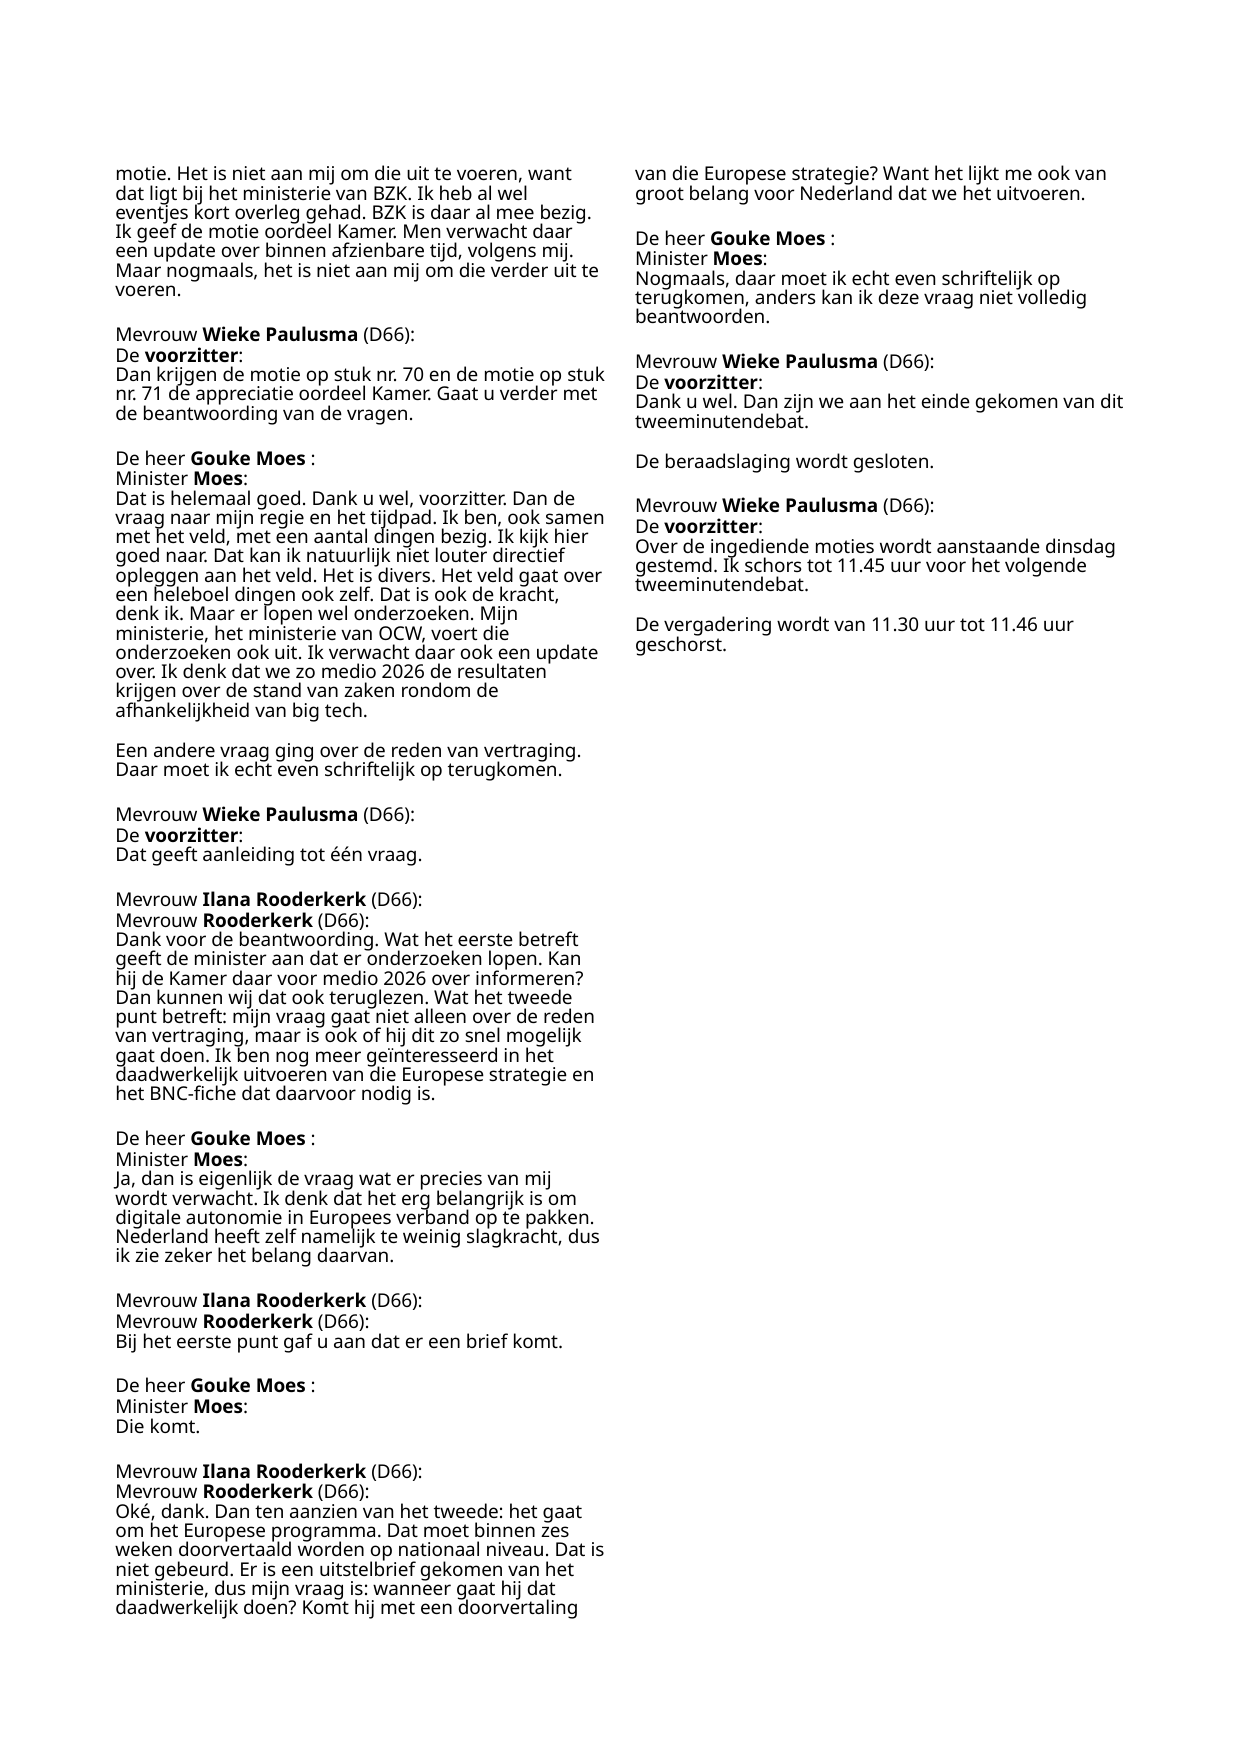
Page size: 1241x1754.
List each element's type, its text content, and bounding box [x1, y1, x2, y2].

text Mevrouw Rooderkerk (D66): [115, 1483, 605, 1503]
text Dan krijgen de motie op stuk nr. 70 en de motie op stuk nr. 71 de appreciatie oordeel Kamer. Gaat u verder met de beantwoording van de vragen. [115, 366, 605, 424]
text Minister Moes: [115, 470, 605, 490]
text Mevrouw Rooderkerk (D66): [115, 1313, 605, 1333]
text Mevrouw Ilana Rooderkerk (D66): [115, 886, 605, 912]
text Dat is helemaal goed. Dank u wel, voorzitter. Dan de vraag naar mijn regie en het tijdpad. Ik ben, ook samen met het veld, met een aantal dingen bezig. Ik kijk hier goed naar. Dat kan ik natuurlijk niet louter directief opleggen aan het veld. Het is divers. Het veld gaat over een heleboel dingen ook zelf. Dat is ook de kracht, denk ik. Maar er lopen wel onderzoeken. Mijn ministerie, het ministerie van OCW, voert die onderzoeken ook uit. Ik verwacht daar ook een update over. Ik denk dat we zo medio 2026 de resultaten krijgen over de stand van zaken rondom de afhankelijkheid van big tech. [115, 490, 605, 721]
text Mevrouw Rooderkerk (D66): [115, 912, 605, 931]
text Over de ingediende moties wordt aanstaande dinsdag gestemd. Ik schors tot 11.45 uur voor het volgende tweeminutendebat. [635, 538, 1125, 596]
text Minister Moes: [115, 1398, 605, 1418]
text Dank voor de beantwoording. Wat het eerste betreft geeft de minister aan dat er onderzoeken lopen. Kan hij de Kamer daar voor medio 2026 over informeren? Dan kunnen wij dat ook teruglezen. Wat het tweede punt betreft: mijn vraag gaat niet alleen over de reden van vertraging, maar is ook of hij dit zo snel mogelijk gaat doen. Ik ben nog meer geïnteresseerd in het daadwerkelijk uitvoeren van die Europese strategie en het BNC-fiche dat daarvoor nodig is. [115, 931, 605, 1104]
text Mevrouw Wieke Paulusma (D66): [635, 348, 1125, 374]
text De heer Gouke Moes : [635, 225, 1125, 250]
text De voorzitter: [115, 827, 605, 846]
text Die komt. [115, 1418, 605, 1437]
text De beraadslaging wordt gesloten. [635, 453, 1125, 472]
text Dank u wel. Dan zijn we aan het einde gekomen van dit tweeminutendebat. [635, 393, 1125, 432]
text Mevrouw Ilana Rooderkerk (D66): [115, 1288, 605, 1313]
text motie. Het is niet aan mij om die uit te voeren, want dat ligt bij het ministerie van BZK. Ik heb al wel eventjes kort overleg gehad. BZK is daar al mee bezig. Ik geef de motie oordeel Kamer. Men verwacht daar een update over binnen afzienbare tijd, volgens mij. Maar nogmaals, het is niet aan mij om die verder uit te voeren. [115, 165, 605, 300]
text Oké, dank. Dan ten aanzien van het tweede: het gaat om het Europese programma. Dat moet binnen zes weken doorvertaald worden op nationaal niveau. Dat is niet gebeurd. Er is een uitstelbrief gekomen van het ministerie, dus mijn vraag is: wanneer gaat hij dat daadwerkelijk doen? Komt hij met een doorvertaling [115, 1503, 605, 1618]
text Minister Moes: [635, 250, 1125, 270]
text Een andere vraag ging over de reden van vertraging. Daar moet ik echt even schriftelijk op terugkomen. [115, 742, 605, 780]
text Minister Moes: [115, 1151, 605, 1170]
text Mevrouw Wieke Paulusma (D66): [115, 801, 605, 827]
text Mevrouw Wieke Paulusma (D66): [635, 493, 1125, 518]
text De vergadering wordt van 11.30 uur tot 11.46 uur geschorst. [635, 616, 1125, 655]
text De heer Gouke Moes : [115, 445, 605, 470]
text De voorzitter: [115, 347, 605, 366]
text van die Europese strategie? Want het lijkt me ook van groot belang voor Nederland dat we het uitvoeren. [635, 165, 1125, 204]
text De voorzitter: [635, 518, 1125, 538]
text Mevrouw Ilana Rooderkerk (D66): [115, 1458, 605, 1483]
text Mevrouw Wieke Paulusma (D66): [115, 321, 605, 347]
text Nogmaals, daar moet ik echt even schriftelijk op terugkomen, anders kan ik deze vraag niet volledig beantwoorden. [635, 270, 1125, 327]
text De heer Gouke Moes : [115, 1373, 605, 1398]
text Dat geeft aanleiding tot één vraag. [115, 846, 605, 865]
text De voorzitter: [635, 374, 1125, 393]
text De heer Gouke Moes : [115, 1125, 605, 1151]
text Ja, dan is eigenlijk de vraag wat er precies van mij wordt verwacht. Ik denk dat het erg belangrijk is om digitale autonomie in Europees verband op te pakken. Nederland heeft zelf namelijk te weinig slagkracht, dus ik zie zeker het belang daarvan. [115, 1170, 605, 1267]
text Bij het eerste punt gaf u aan dat er een brief komt. [115, 1333, 605, 1352]
